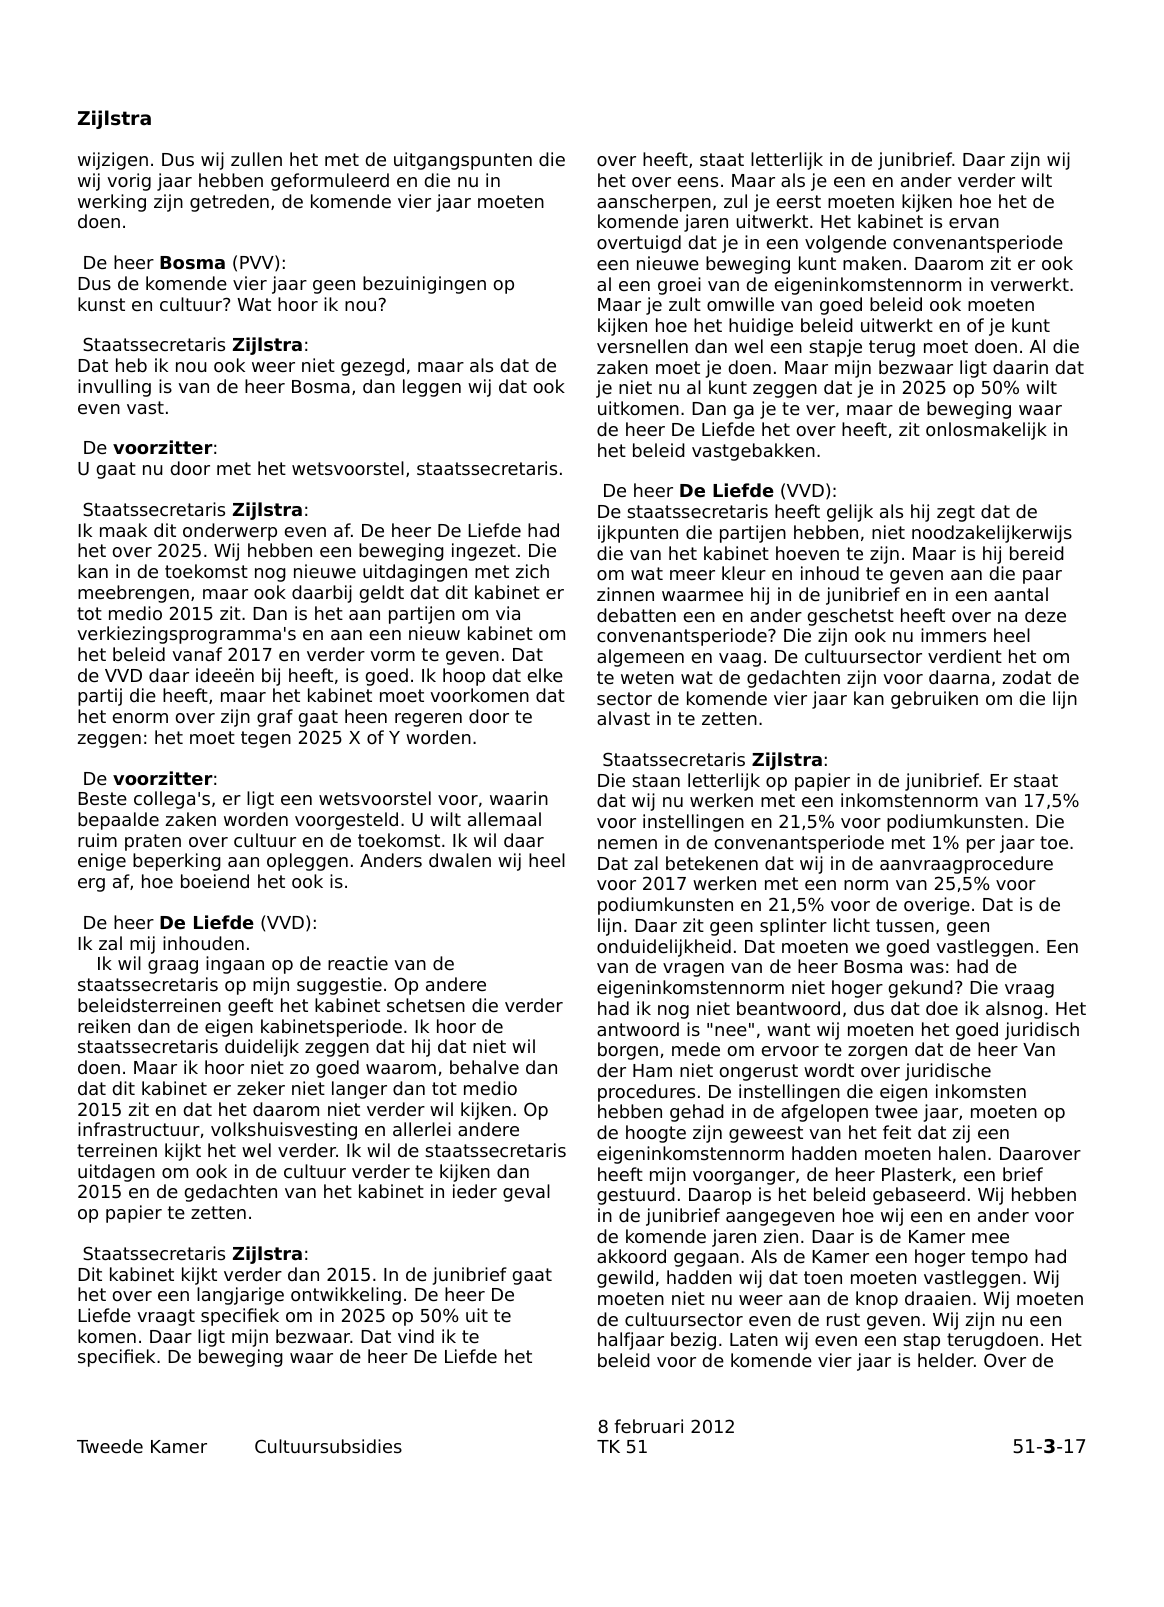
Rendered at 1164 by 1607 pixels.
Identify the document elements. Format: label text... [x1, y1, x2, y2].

text De heer Bosma (PVV): [77, 253, 567, 274]
text Beste collega's, er ligt een wetsvoorstel voor, waarin bepaalde zaken worden voorgesteld. U wilt allemaal ruim praten over cultuur en de toekomst. Ik wil daar enige beperking aan opleggen. Anders dwalen wij heel erg af, hoe boeiend het ook is. [77, 789, 567, 893]
text Dit kabinet kijkt verder dan 2015. In de junibrief gaat het over een langjarige ontwikkeling. De heer De Liefde vraagt specifiek om in 2025 op 50% uit te komen. Daar ligt mijn bezwaar. Dat vind ik te specifiek. De beweging waar de heer De Liefde het [77, 1264, 567, 1368]
text De voorzitter: [77, 438, 567, 459]
text over heeft, staat letterlijk in de junibrief. Daar zijn wij het over eens. Maar als je een en ander verder wilt aanscherpen, zul je eerst moeten kijken hoe het de komende jaren uitwerkt. Het kabinet is ervan overtuigd dat je in een volgende convenantsperiode een nieuwe beweging kunt maken. Daarom zit er ook al een groei van de eigeninkomstennorm in verwerkt. Maar je zult omwille van goed beleid ook moeten kijken hoe het huidige beleid uitwerkt en of je kunt versnellen dan wel een stapje terug moet doen. Al die zaken moet je doen. Maar mijn bezwaar ligt daarin dat je niet nu al kunt zeggen dat je in 2025 op 50% wilt uitkomen. Dan ga je te ver, maar de beweging waar de heer De Liefde het over heeft, zit onlosmakelijk in het beleid vastgebakken. [596, 150, 1087, 461]
text Ik zal mij inhouden. [77, 933, 567, 954]
text Dat heb ik nou ook weer niet gezegd, maar als dat de invulling is van de heer Bosma, dan leggen wij dat ook even vast. [77, 356, 567, 418]
text Staatssecretaris Zijlstra: [77, 335, 567, 356]
text Dus de komende vier jaar geen bezuinigingen op kunst en cultuur? Wat hoor ik nou? [77, 274, 567, 315]
text Die staan letterlijk op papier in de junibrief. Er staat dat wij nu werken met een inkomstennorm van 17,5% voor instellingen en 21,5% voor podiumkunsten. Die nemen in de convenantsperiode met 1% per jaar toe. Dat zal betekenen dat wij in de aanvraagprocedure voor 2017 werken met een norm van 25,5% voor podiumkunsten en 21,5% voor de overige. Dat is de lijn. Daar zit geen splinter licht tussen, geen onduidelijkheid. Dat moeten we goed vastleggen. Een van de vragen van de heer Bosma was: had de eigeninkomstennorm niet hoger gekund? Die vraag had ik nog niet beantwoord, dus dat doe ik alsnog. Het antwoord is "nee", want wij moeten het goed juridisch borgen, mede om ervoor te zorgen dat de heer Van der Ham niet ongerust wordt over juridische procedures. De instellingen die eigen inkomsten hebben gehad in de afgelopen twee jaar, moeten op de hoogte zijn geweest van het feit dat zij een eigeninkomstennorm hadden moeten halen. Daarover heeft mijn voorganger, de heer Plasterk, een brief gestuurd. Daarop is het beleid gebaseerd. Wij hebben in de junibrief aangegeven hoe wij een en ander voor de komende jaren zien. Daar is de Kamer mee akkoord gegaan. Als de Kamer een hoger tempo had gewild, hadden wij dat toen moeten vastleggen. Wij moeten niet nu weer aan de knop draaien. Wij moeten de cultuursector even de rust geven. Wij zijn nu een halfjaar bezig. Laten wij even een stap terugdoen. Het beleid voor de komende vier jaar is helder. Over de [596, 771, 1087, 1372]
text De heer De Liefde (VVD): [596, 481, 1087, 502]
text U gaat nu door met het wetsvoorstel, staatssecretaris. [77, 459, 567, 480]
text wijzigen. Dus wij zullen het met de uitgangspunten die wij vorig jaar hebben geformuleerd en die nu in werking zijn getreden, de komende vier jaar moeten doen. [77, 150, 567, 233]
text De heer De Liefde (VVD): [77, 913, 567, 933]
text De voorzitter: [77, 768, 567, 789]
text Ik maak dit onderwerp even af. De heer De Liefde had het over 2025. Wij hebben een beweging ingezet. Die kan in de toekomst nog nieuwe uitdagingen met zich meebrengen, maar ook daarbij geldt dat dit kabinet er tot medio 2015 zit. Dan is het aan partijen om via verkiezingsprogramma's en aan een nieuw kabinet om het beleid vanaf 2017 en verder vorm te geven. Dat de VVD daar ideeën bij heeft, is goed. Ik hoop dat elke partij die heeft, maar het kabinet moet voorkomen dat het enorm over zijn graf gaat heen regeren door te zeggen: het moet tegen 2025 X of Y worden. [77, 520, 567, 748]
text Staatssecretaris Zijlstra: [77, 500, 567, 520]
text De staatssecretaris heeft gelijk als hij zegt dat de ijkpunten die partijen hebben, niet noodzakelijkerwijs die van het kabinet hoeven te zijn. Maar is hij bereid om wat meer kleur en inhoud te geven aan die paar zinnen waarmee hij in de junibrief en in een aantal debatten een en ander geschetst heeft over na deze convenantsperiode? Die zijn ook nu immers heel algemeen en vaag. De cultuursector verdient het om te weten wat de gedachten zijn voor daarna, zodat de sector de komende vier jaar kan gebruiken om die lijn alvast in te zetten. [596, 502, 1087, 730]
text Staatssecretaris Zijlstra: [596, 750, 1087, 771]
text Ik wil graag ingaan op de reactie van de staatssecretaris op mijn suggestie. Op andere beleidsterreinen geeft het kabinet schetsen die verder reiken dan de eigen kabinetsperiode. Ik hoor de staatssecretaris duidelijk zeggen dat hij dat niet wil doen. Maar ik hoor niet zo goed waarom, behalve dan dat dit kabinet er zeker niet langer dan tot medio 2015 zit en dat het daarom niet verder wil kijken. Op infrastructuur, volkshuisvesting en allerlei andere terreinen kijkt het wel verder. Ik wil de staatssecretaris uitdagen om ook in de cultuur verder te kijken dan 2015 en de gedachten van het kabinet in ieder geval op papier te zetten. [77, 954, 567, 1224]
text Staatssecretaris Zijlstra: [77, 1244, 567, 1264]
